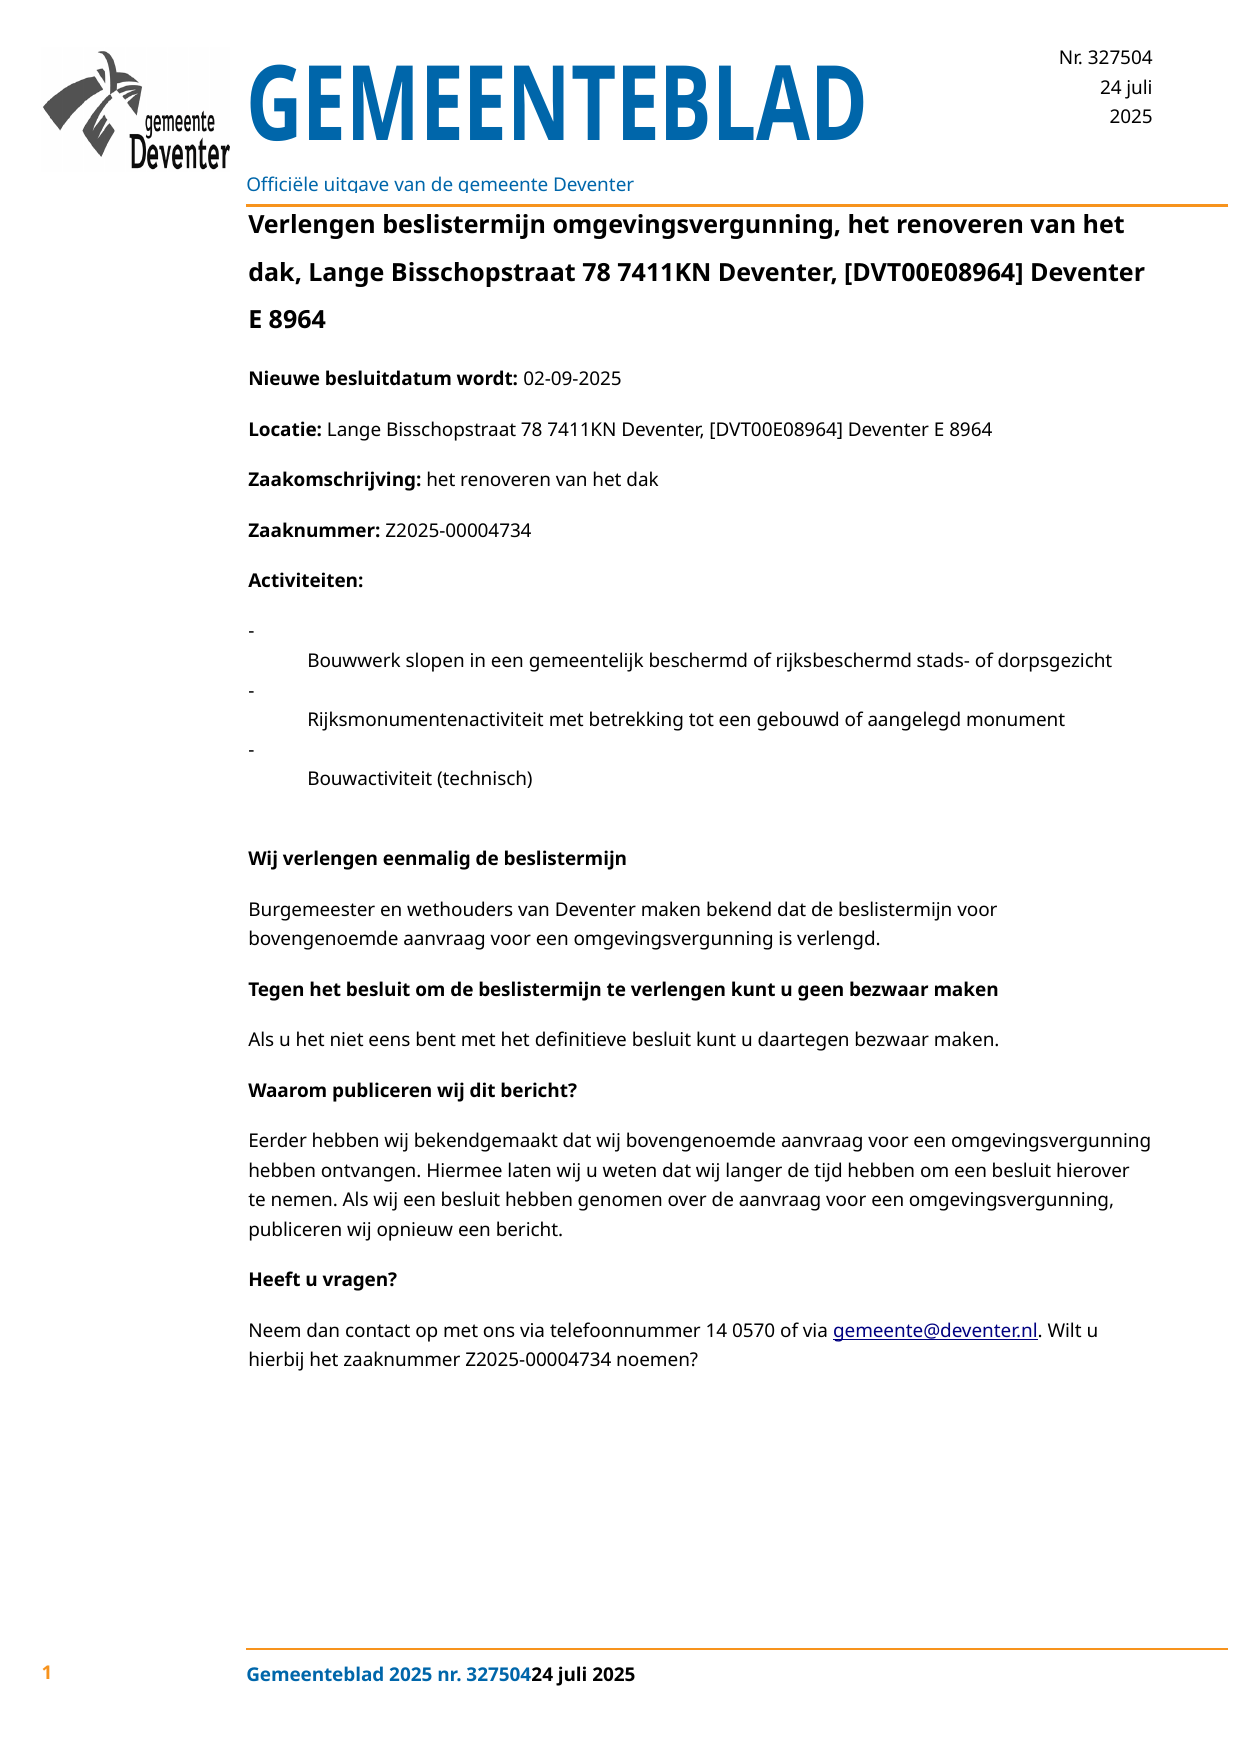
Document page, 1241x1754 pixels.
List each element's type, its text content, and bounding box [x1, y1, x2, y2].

text Burgemeester en wethouders van Deventer maken bekend dat de beslistermijn voor bovengenoemde aanvraag voor een omgevingsvergunning is verlengd. [248, 896, 1152, 951]
list Bouwactiviteit (technisch) [248, 766, 1152, 791]
text Waarom publiceren wij dit bericht? [248, 1077, 1152, 1102]
text Neem dan contact op met ons via telefoonnummer 14 0570 of via gemeente@deventer.nl. Wilt u hierbij het zaaknummer Z2025-00004734 noemen? [248, 1317, 1152, 1372]
text Zaaknummer: Z2025-00004734 [248, 517, 1152, 542]
text Activiteiten: [248, 567, 1152, 593]
text Eerder hebben wij bekendgemaakt dat wij bovengenoemde aanvraag voor een omgevingsvergunning hebben ontvangen. Hiermee laten wij u weten dat wij langer de tijd hebben om een besluit hierover te nemen. Als wij een besluit hebben genomen over de aanvraag voor een omgevingsvergunning, publiceren wij opnieuw een bericht. [248, 1127, 1152, 1242]
text Verlengen beslistermijn omgevingsvergunning, het renoveren van het dak, Lange Bisschopstraat 78 7411KN Deventer, [DVT00E08964] Deventer E 8964 [248, 207, 1152, 336]
text Als u het niet eens bent met het definitieve besluit kunt u daartegen bezwaar maken. [248, 1026, 1152, 1052]
picture [41, 47, 231, 172]
text Nieuwe besluitdatum wordt: 02-09-2025 [248, 366, 1152, 391]
text Heeft u vragen? [248, 1266, 1152, 1292]
text Locatie: Lange Bisschopstraat 78 7411KN Deventer, [DVT00E08964] Deventer E 8964 [248, 416, 1152, 442]
text Zaakomschrijving: het renoveren van het dak [248, 466, 1152, 492]
list Rijksmonumentenactiviteit met betrekking tot een gebouwd of aangelegd monument [248, 706, 1152, 732]
text Tegen het besluit om de beslistermijn te verlengen kunt u geen bezwaar maken [248, 976, 1152, 1002]
list Bouwwerk slopen in een gemeentelijk beschermd of rijksbeschermd stads- of dorpsgezicht [248, 647, 1152, 673]
text Wij verlengen eenmalig de beslistermijn [248, 846, 1152, 871]
